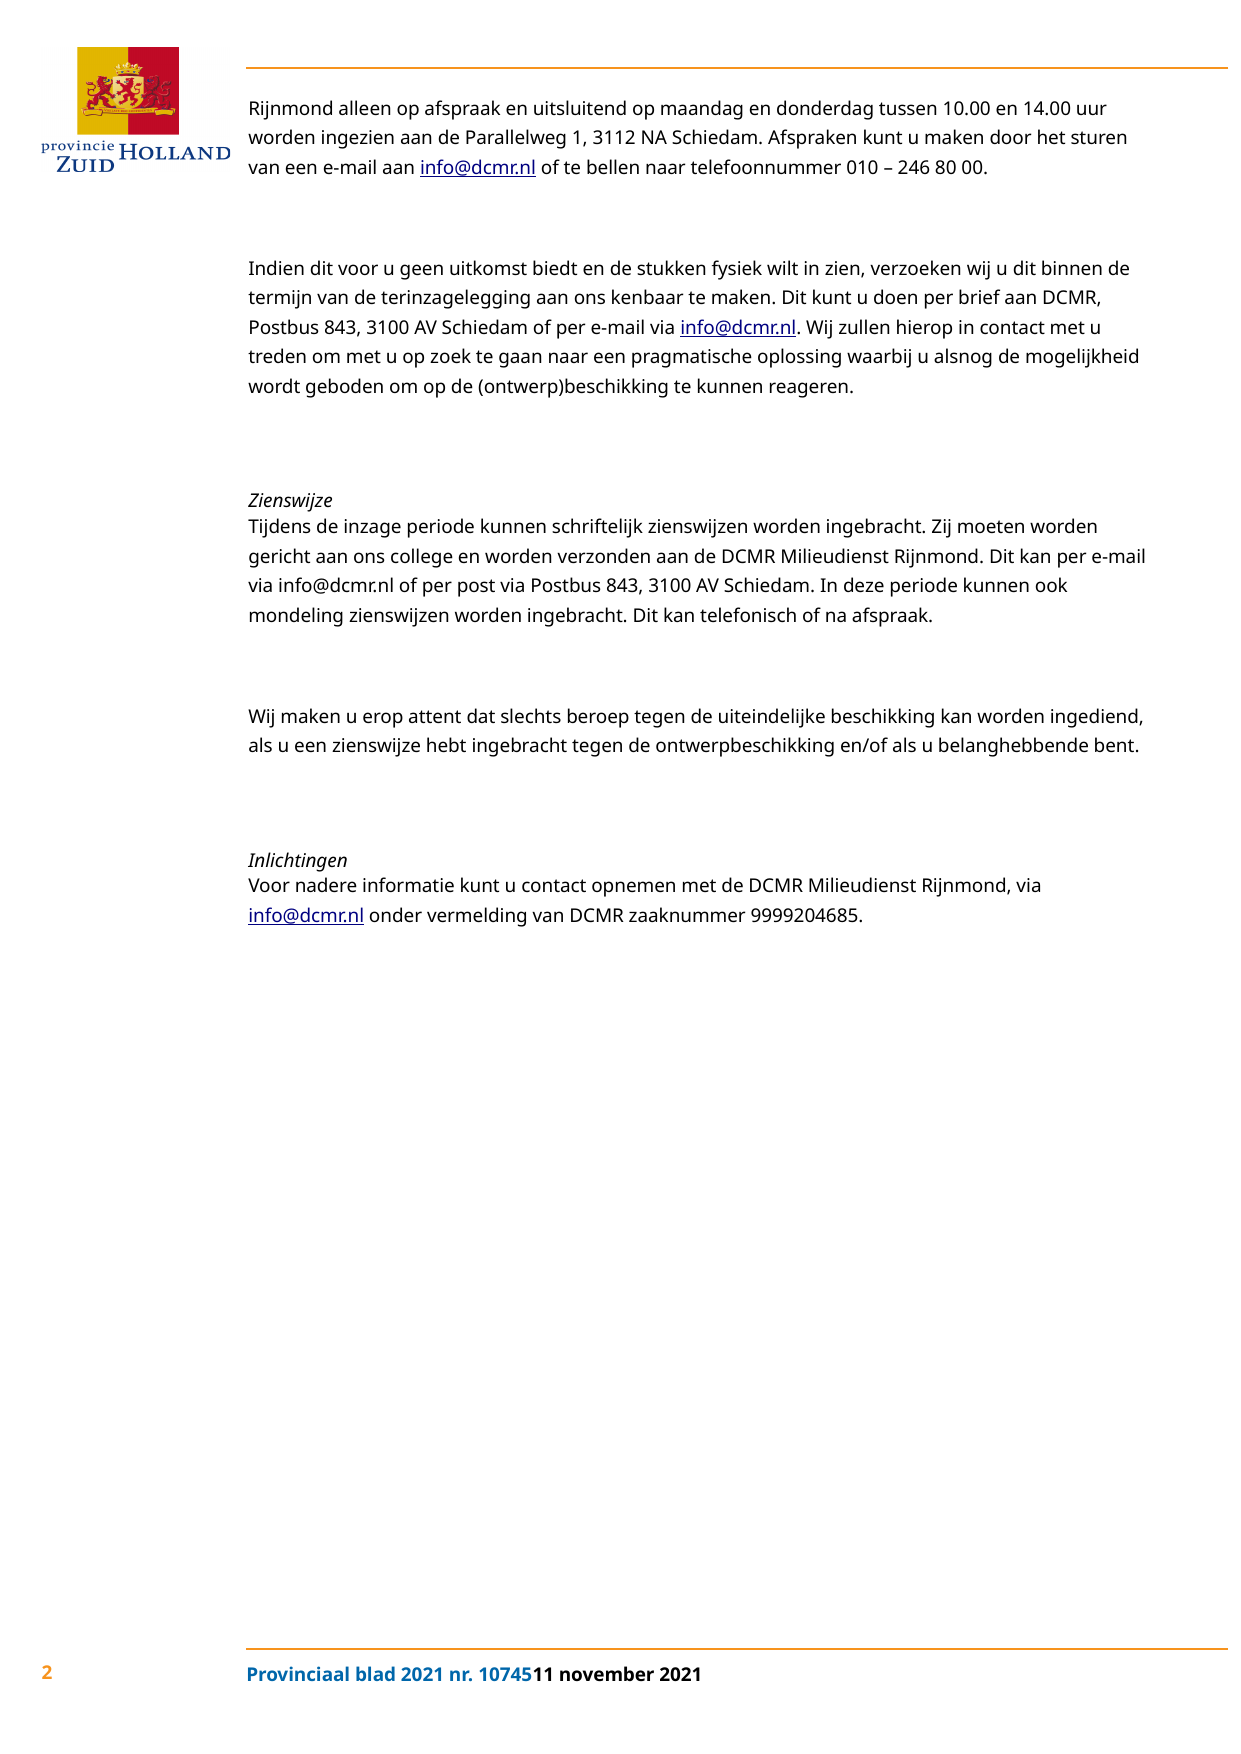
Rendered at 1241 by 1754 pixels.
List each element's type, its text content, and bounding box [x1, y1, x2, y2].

text Zienswijze [248, 487, 1152, 513]
text Rijnmond alleen op afspraak en uitsluitend op maandag en donderdag tussen 10.00 en 14.00 uur worden ingezien aan de Parallelweg 1, 3112 NA Schiedam. Afspraken kunt u maken door het sturen van een e-mail aan info@dcmr.nl of te bellen naar telefoonnummer 010 – 246 80 00. [248, 95, 1152, 180]
text Wij maken u erop attent dat slechts beroep tegen de uiteindelijke beschikking kan worden ingediend, als u een zienswijze hebt ingebracht tegen de ontwerpbeschikking en/of als u belanghebbende bent. [248, 703, 1152, 758]
text Voor nadere informatie kunt u contact opnemen met de DCMR Milieudienst Rijnmond, via info@dcmr.nl onder vermelding van DCMR zaaknummer 9999204685. [248, 872, 1152, 928]
text Inlichtingen [248, 847, 1152, 872]
text Tijdens de inzage periode kunnen schriftelijk zienswijzen worden ingebracht. Zij moeten worden gericht aan ons college en worden verzonden aan de DCMR Milieudienst Rijnmond. Dit kan per e-mail via info@dcmr.nl of per post via Postbus 843, 3100 AV Schiedam. In deze periode kunnen ook mondeling zienswijzen worden ingebracht. Dit kan telefonisch of na afspraak. [248, 513, 1152, 628]
text Indien dit voor u geen uitkomst biedt en de stukken fysiek wilt in zien, verzoeken wij u dit binnen de termijn van de terinzagelegging aan ons kenbaar te maken. Dit kunt u doen per brief aan DCMR, Postbus 843, 3100 AV Schiedam of per e-mail via info@dcmr.nl. Wij zullen hierop in contact met u treden om met u op zoek te gaan naar een pragmatische oplossing waarbij u alsnog de mogelijkheid wordt geboden om op de (ontwerp)beschikking te kunnen reageren. [248, 255, 1152, 399]
picture [41, 47, 231, 172]
